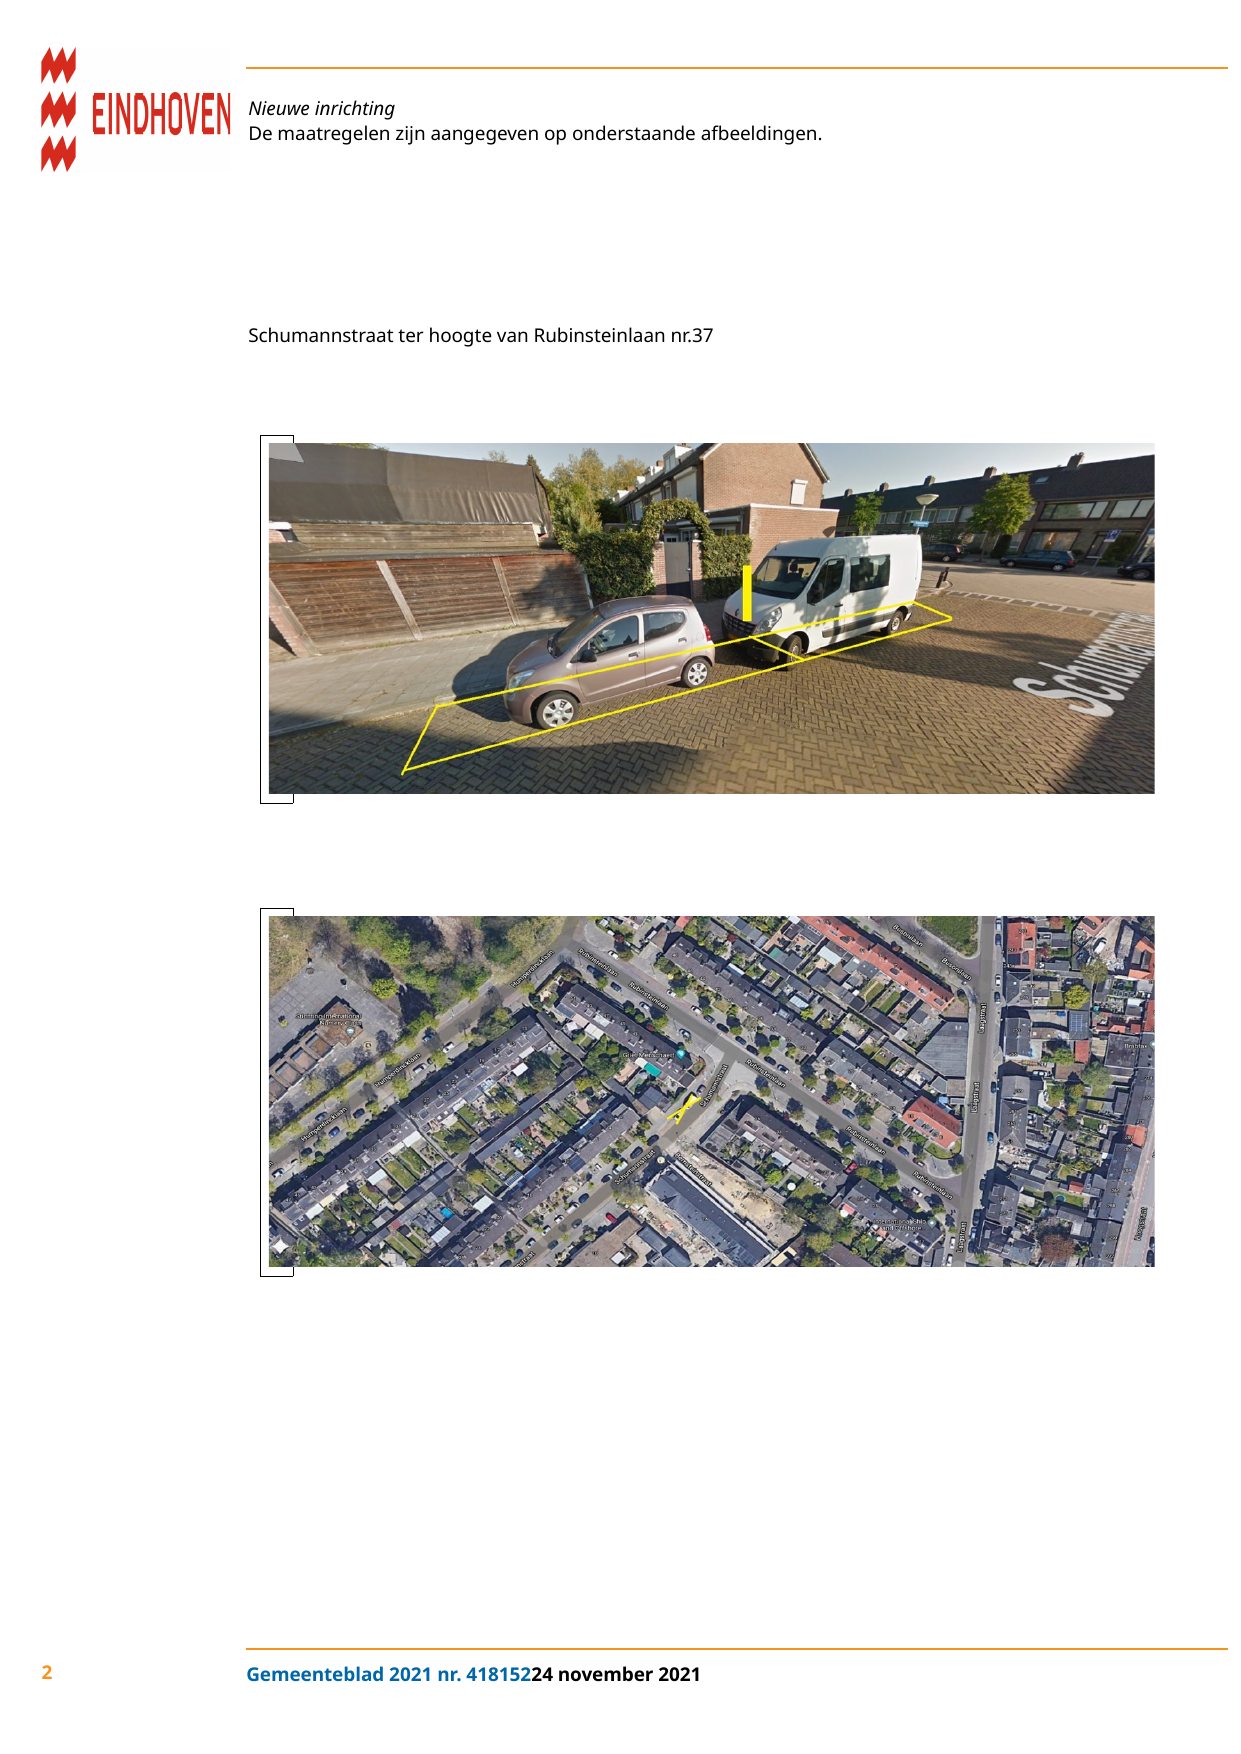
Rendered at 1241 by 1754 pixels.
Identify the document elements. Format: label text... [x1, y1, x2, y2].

text Nieuwe inrichting [248, 95, 1152, 121]
picture [268, 916, 1155, 1267]
text De maatregelen zijn aangegeven op onderstaande afbeeldingen. [248, 121, 1152, 146]
picture [268, 443, 1155, 794]
text Schumannstraat ter hoogte van Rubinsteinlaan nr.37 [248, 322, 1152, 348]
picture [41, 47, 231, 172]
